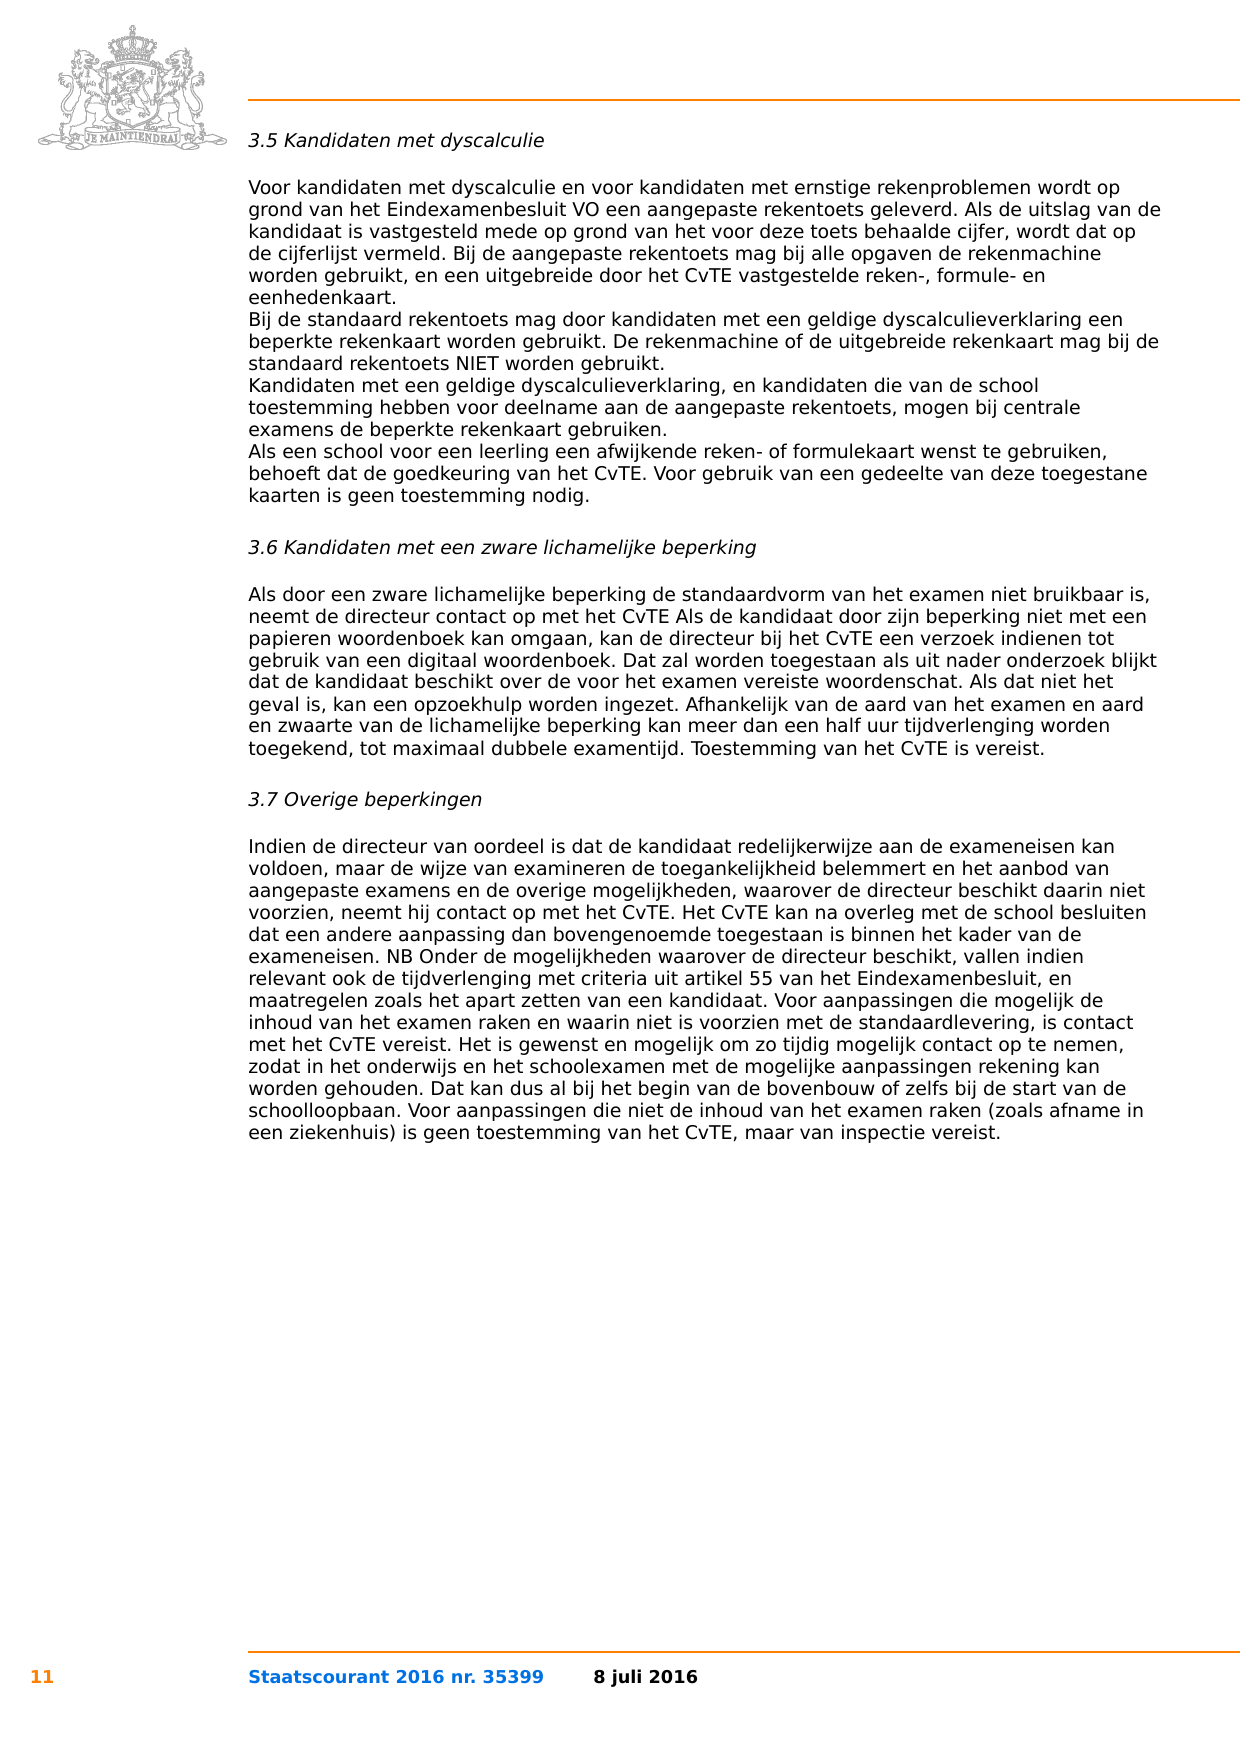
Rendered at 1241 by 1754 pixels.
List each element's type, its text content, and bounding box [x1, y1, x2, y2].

text Als door een zware lichamelijke beperking de standaardvorm van het examen niet bruikbaar is, neemt de directeur contact op met het CvTE Als de kandidaat door zijn beperking niet met een papieren woordenboek kan omgaan, kan de directeur bij het CvTE een verzoek indienen tot gebruik van een digitaal woordenboek. Dat zal worden toegestaan als uit nader onderzoek blijkt dat de kandidaat beschikt over de voor het examen vereiste woordenschat. Als dat niet het geval is, kan een opzoekhulp worden ingezet. Afhankelijk van de aard van het examen en aard en zwaarte van de lichamelijke beperking kan meer dan een half uur tijdverlenging worden toegekend, tot maximaal dubbele examentijd. Toestemming van het CvTE is vereist. [248, 583, 1163, 759]
subtitle 3.7 Overige beperkingen [248, 789, 1163, 811]
picture [38, 25, 227, 150]
text Kandidaten met een geldige dyscalculieverklaring, en kandidaten die van de school toestemming hebben voor deelname aan de aangepaste rekentoets, mogen bij centrale examens de beperkte rekenkaart gebruiken. [248, 375, 1163, 441]
subtitle 3.5 Kandidaten met dyscalculie [248, 130, 1163, 152]
text Als een school voor een leerling een afwijkende reken- of formulekaart wenst te gebruiken, behoeft dat de goedkeuring van het CvTE. Voor gebruik van een gedeelte van deze toegestane kaarten is geen toestemming nodig. [248, 441, 1163, 507]
text Voor kandidaten met dyscalculie en voor kandidaten met ernstige rekenproblemen wordt op grond van het Eindexamenbesluit VO een aangepaste rekentoets geleverd. Als de uitslag van de kandidaat is vastgesteld mede op grond van het voor deze toets behaalde cijfer, wordt dat op de cijferlijst vermeld. Bij de aangepaste rekentoets mag bij alle opgaven de rekenmachine worden gebruikt, en een uitgebreide door het CvTE vastgestelde reken-, formule- en eenhedenkaart. [248, 177, 1163, 309]
text Bij de standaard rekentoets mag door kandidaten met een geldige dyscalculieverklaring een beperkte rekenkaart worden gebruikt. De rekenmachine of de uitgebreide rekenkaart mag bij de standaard rekentoets NIET worden gebruikt. [248, 309, 1163, 375]
subtitle 3.6 Kandidaten met een zware lichamelijke beperking [248, 537, 1163, 558]
text Indien de directeur van oordeel is dat de kandidaat redelijkerwijze aan de exameneisen kan voldoen, maar de wijze van examineren de toegankelijkheid belemmert en het aanbod van aangepaste examens en de overige mogelijkheden, waarover de directeur beschikt daarin niet voorzien, neemt hij contact op met het CvTE. Het CvTE kan na overleg met de school besluiten dat een andere aanpassing dan bovengenoemde toegestaan is binnen het kader van de exameneisen. NB Onder de mogelijkheden waarover de directeur beschikt, vallen indien relevant ook de tijdverlenging met criteria uit artikel 55 van het Eindexamenbesluit, en maatregelen zoals het apart zetten van een kandidaat. Voor aanpassingen die mogelijk de inhoud van het examen raken en waarin niet is voorzien met de standaardlevering, is contact met het CvTE vereist. Het is gewenst en mogelijk om zo tijdig mogelijk contact op te nemen, zodat in het onderwijs en het schoolexamen met de mogelijke aanpassingen rekening kan worden gehouden. Dat kan dus al bij het begin van de bovenbouw of zelfs bij de start van de schoolloopbaan. Voor aanpassingen die niet de inhoud van het examen raken (zoals afname in een ziekenhuis) is geen toestemming van het CvTE, maar van inspectie vereist. [248, 836, 1163, 1144]
